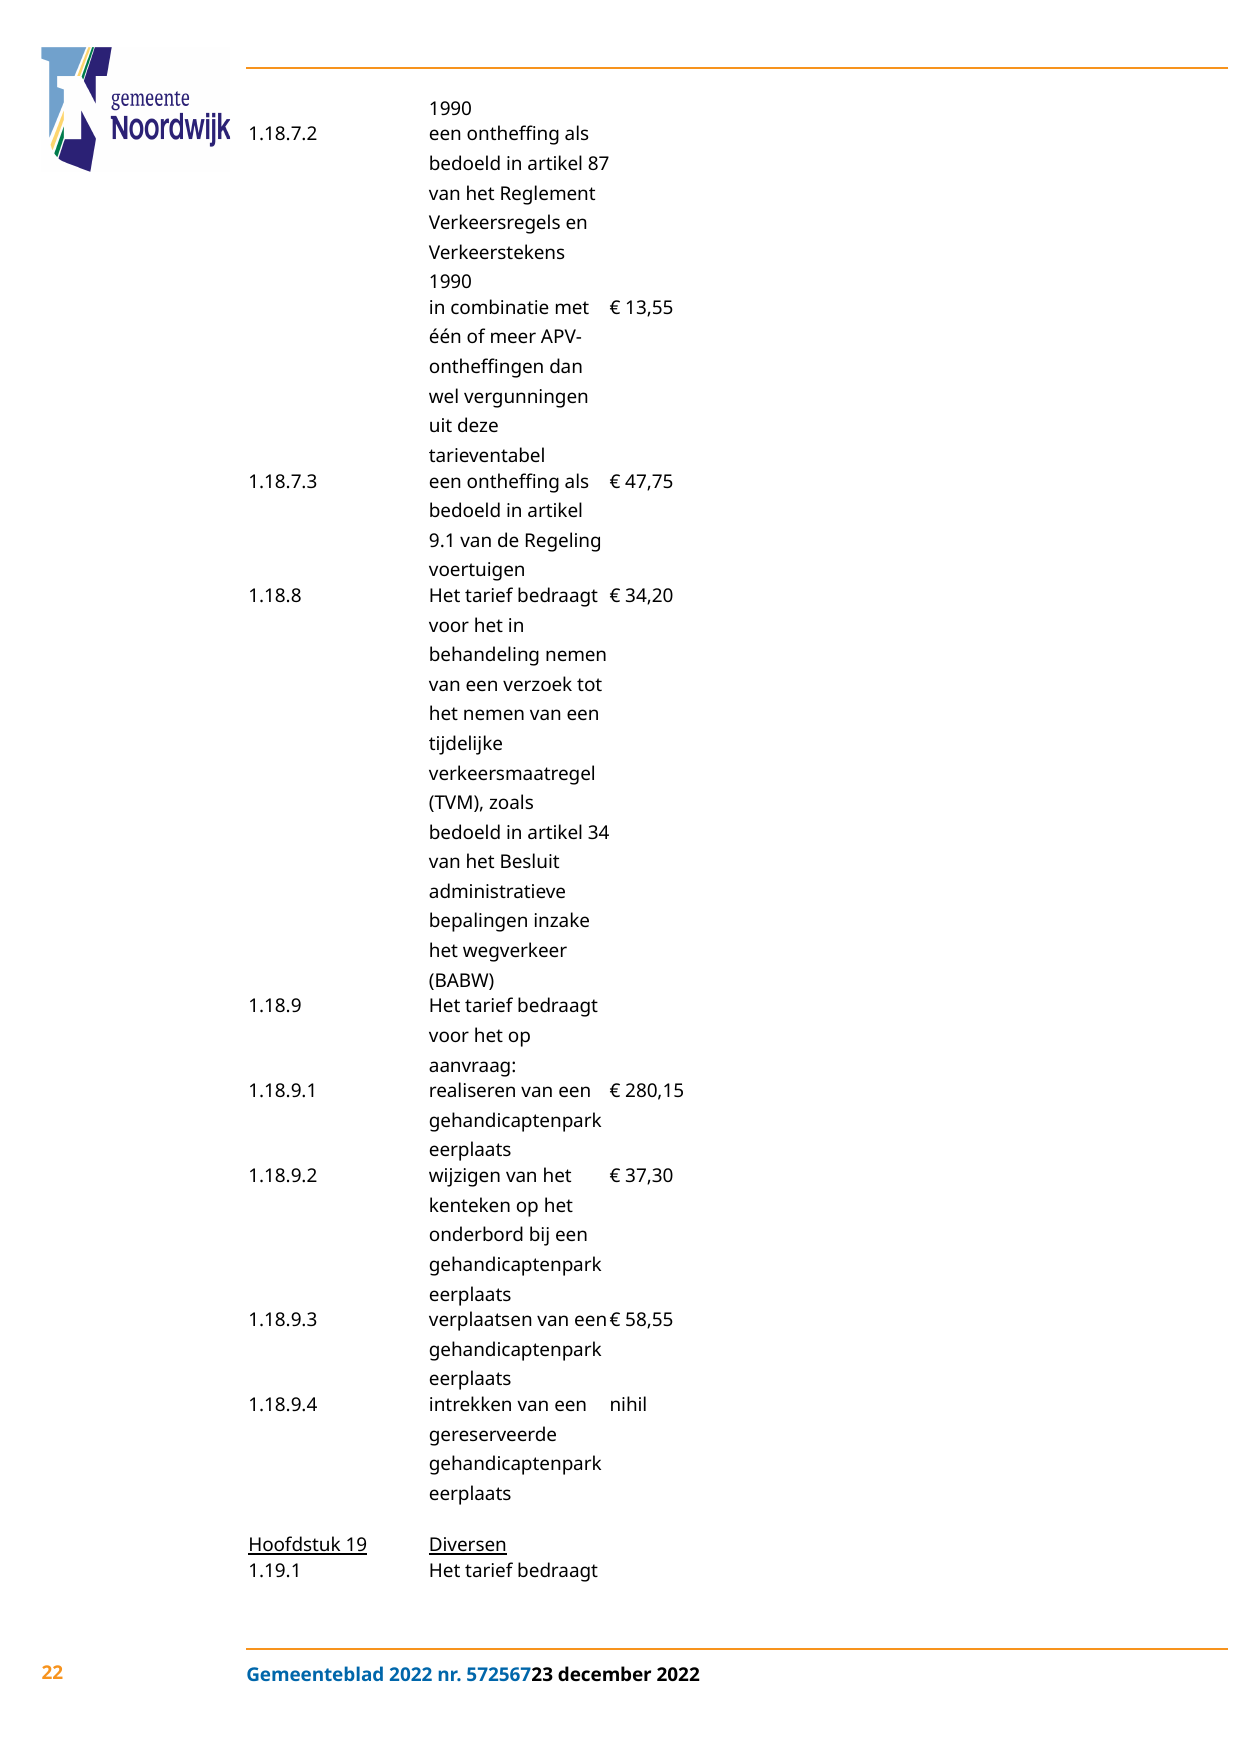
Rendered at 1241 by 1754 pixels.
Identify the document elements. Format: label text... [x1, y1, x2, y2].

table_cell 1.18.9.4 [248, 1391, 429, 1506]
table_cell [429, 1506, 609, 1532]
table_cell 1.18.9.1 [248, 1078, 429, 1162]
table_cell een ontheffing als bedoeld in artikel 87 van het Reglement Verkeersregels en Verkeerstekens 1990 [429, 121, 609, 294]
table_cell Diversen [429, 1532, 609, 1557]
table_cell [609, 95, 971, 121]
table_cell intrekken van een gereserveerde gehandicaptenparkeerplaats [429, 1391, 609, 1506]
table_cell [971, 993, 1152, 1077]
table_cell [971, 1078, 1152, 1162]
table_cell 1.18.7.3 [248, 468, 429, 582]
table_cell [971, 1391, 1152, 1506]
table_cell 1.18.9 [248, 993, 429, 1077]
table_cell [248, 1506, 429, 1532]
table_cell [971, 582, 1152, 993]
table_cell in combinatie met één of meer APV-ontheffingen dan wel vergunningen uit deze tarieventabel [429, 294, 609, 468]
table_cell [609, 121, 971, 294]
table_cell [971, 294, 1152, 468]
table_cell [609, 993, 971, 1077]
table_cell € 37,30 [609, 1163, 971, 1306]
table_cell [971, 1163, 1152, 1306]
table_cell realiseren van een gehandicaptenparkeerplaats [429, 1078, 609, 1162]
table_cell 1.18.9.3 [248, 1306, 429, 1391]
table_cell Het tarief bedraagt voor het op aanvraag: [429, 993, 609, 1077]
table_cell € 13,55 [609, 294, 971, 468]
table_cell 1.18.7.2 [248, 121, 429, 294]
table_cell [971, 1506, 1152, 1532]
table_cell [971, 1557, 1152, 1583]
table_cell [971, 1306, 1152, 1391]
table_cell [609, 1557, 971, 1583]
table_cell 1.18.8 [248, 582, 429, 993]
table_cell 1.18.9.2 [248, 1163, 429, 1306]
table_cell € 280,15 [609, 1078, 971, 1162]
table_cell € 58,55 [609, 1306, 971, 1391]
table_cell [248, 95, 429, 121]
table_cell verplaatsen van een gehandicaptenparkeerplaats [429, 1306, 609, 1391]
table_cell [971, 121, 1152, 294]
table_cell [971, 95, 1152, 121]
picture [41, 47, 231, 172]
table_cell Hoofdstuk 19 [248, 1532, 429, 1557]
table_cell [248, 294, 429, 468]
table_cell 1990 [429, 95, 609, 121]
table_cell € 47,75 [609, 468, 971, 582]
table_cell een ontheffing als bedoeld in artikel 9.1 van de Regeling voertuigen [429, 468, 609, 582]
table_cell Het tarief bedraagt [429, 1557, 609, 1583]
table_cell [609, 1532, 971, 1557]
table_cell [971, 468, 1152, 582]
table_cell wijzigen van het kenteken op het onderbord bij een gehandicaptenparkeerplaats [429, 1163, 609, 1306]
table_cell Het tarief bedraagt voor het in behandeling nemen van een verzoek tot het nemen van een tijdelijke verkeersmaatregel (TVM), zoals bedoeld in artikel 34 van het Besluit administratieve bepalingen inzake het wegverkeer (BABW) [429, 582, 609, 993]
table_cell 1.19.1 [248, 1557, 429, 1583]
table_cell nihil [609, 1391, 971, 1506]
table_cell [971, 1532, 1152, 1557]
table_cell [609, 1506, 971, 1532]
table_cell € 34,20 [609, 582, 971, 993]
